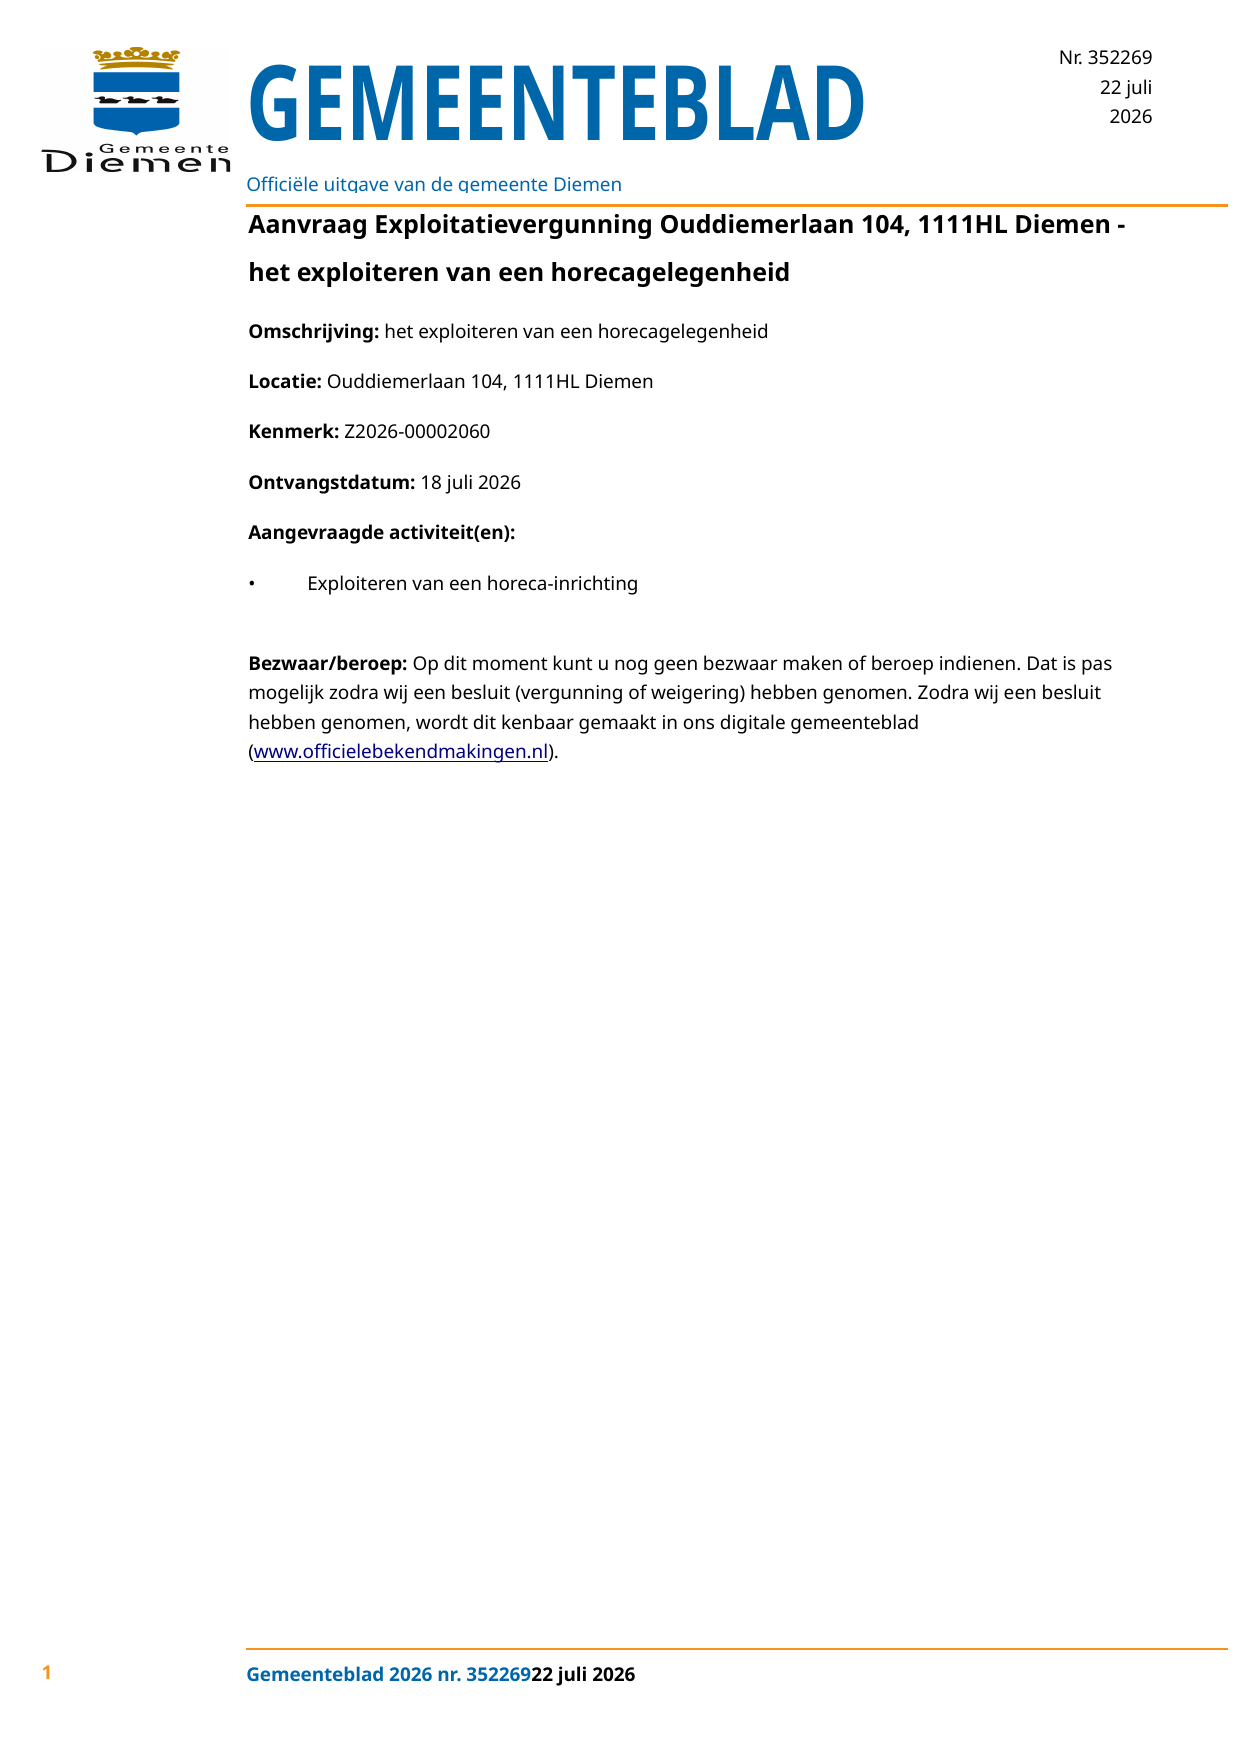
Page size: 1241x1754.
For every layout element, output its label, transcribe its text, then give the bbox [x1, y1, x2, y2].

text Bezwaar/beroep: Op dit moment kunt u nog geen bezwaar maken of beroep indienen. Dat is pas mogelijk zodra wij een besluit (vergunning of weigering) hebben genomen. Zodra wij een besluit hebben genomen, wordt dit kenbaar gemaakt in ons digitale gemeenteblad (www.officielebekendmakingen.nl). [248, 650, 1152, 764]
text Locatie: Ouddiemerlaan 104, 1111HL Diemen [248, 368, 1152, 394]
list Exploiteren van een horeca-inrichting [248, 570, 1152, 596]
text Ontvangstdatum: 18 juli 2026 [248, 469, 1152, 495]
text Kenmerk: Z2026-00002060 [248, 419, 1152, 444]
text Omschrijving: het exploiteren van een horecagelegenheid [248, 318, 1152, 344]
text Aangevraagde activiteit(en): [248, 519, 1152, 545]
text Aanvraag Exploitatievergunning Ouddiemerlaan 104, 1111HL Diemen - het exploiteren van een horecagelegenheid [248, 207, 1152, 288]
picture [41, 47, 231, 172]
